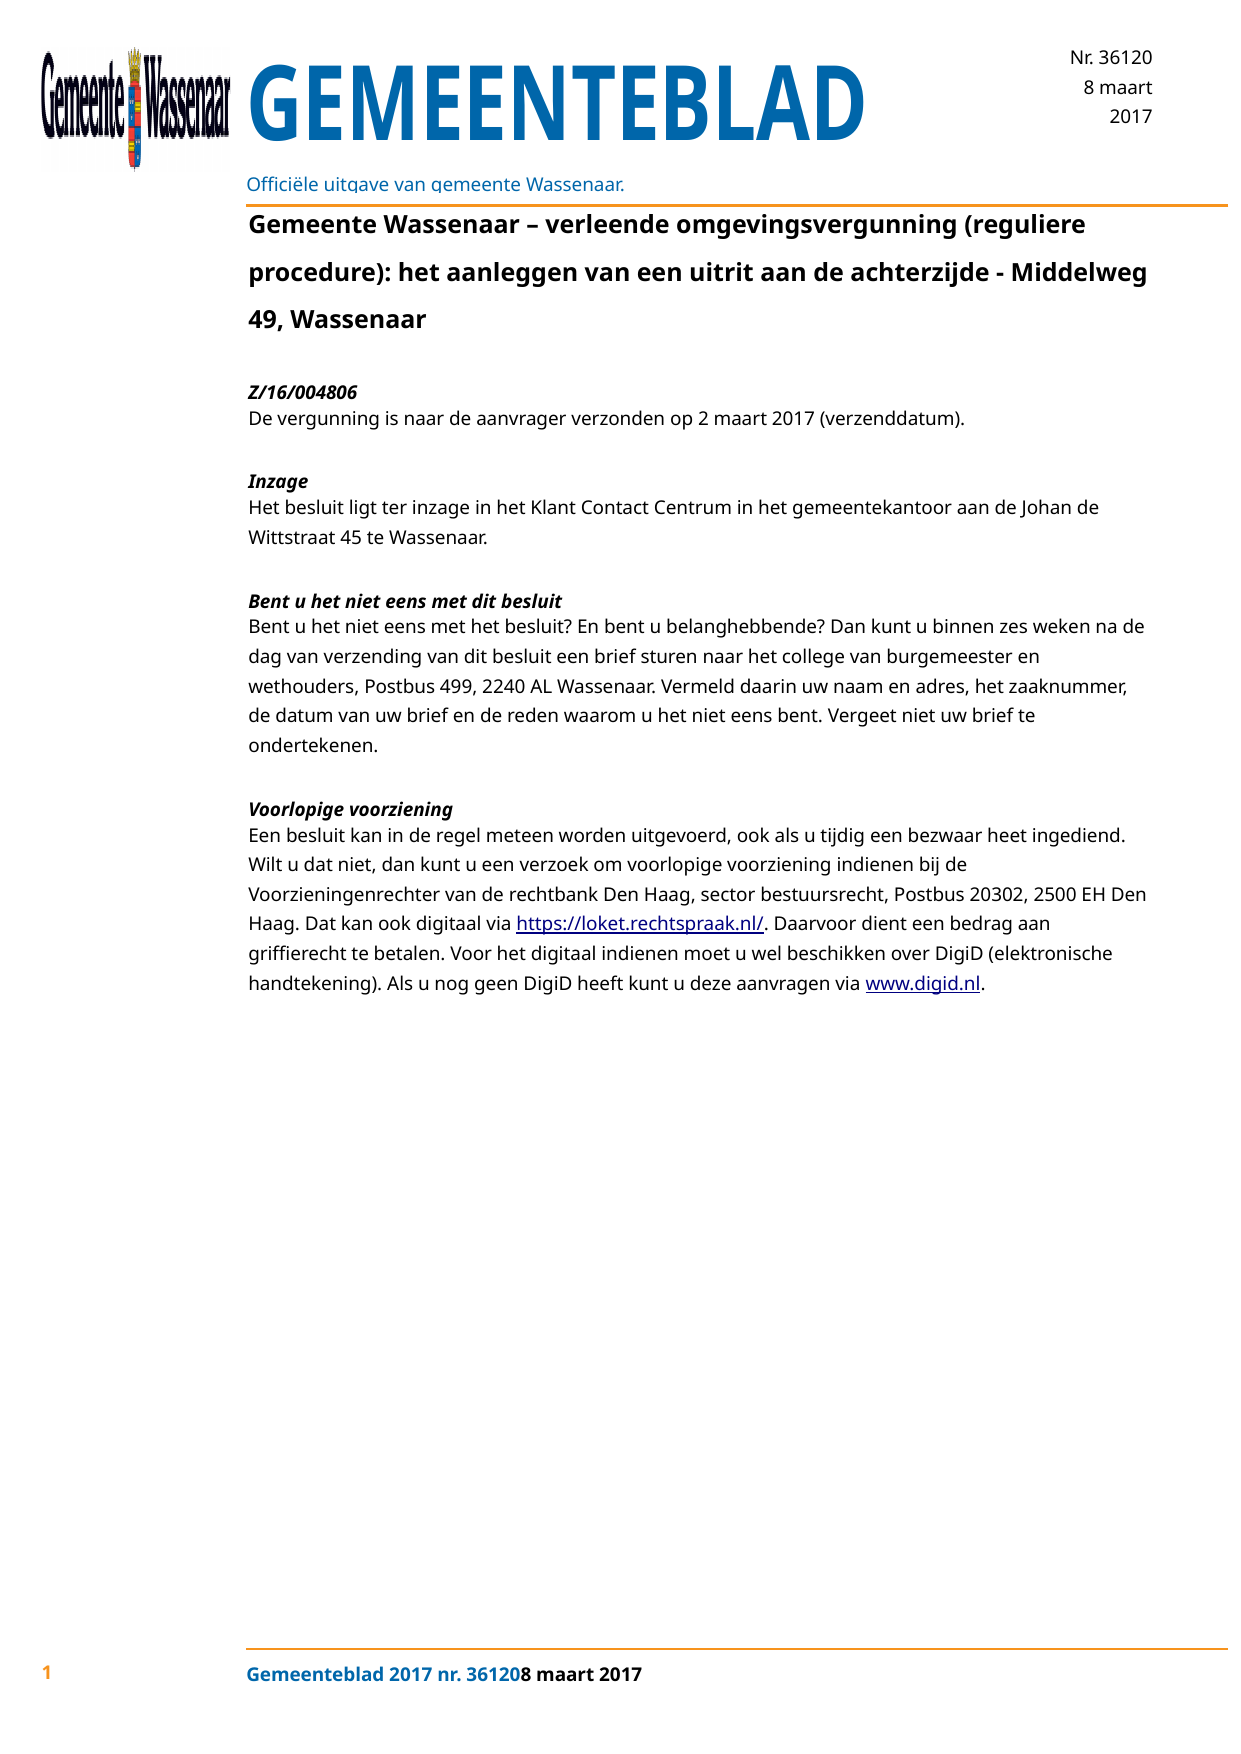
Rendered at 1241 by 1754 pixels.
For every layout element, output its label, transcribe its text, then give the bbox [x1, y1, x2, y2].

text Bent u het niet eens met het besluit? En bent u belanghebbende? Dan kunt u binnen zes weken na de dag van verzending van dit besluit een brief sturen naar het college van burgemeester en wethouders, Postbus 499, 2240 AL Wassenaar. Vermeld daarin uw naam en adres, het zaaknummer, de datum van uw brief en de reden waarom u het niet eens bent. Vergeet niet uw brief te ondertekenen. [248, 614, 1152, 758]
text Een besluit kan in de regel meteen worden uitgevoerd, ook als u tijdig een bezwaar heet ingediend. Wilt u dat niet, dan kunt u een verzoek om voorlopige voorziening indienen bij de Voorzieningenrechter van de rechtbank Den Haag, sector bestuursrecht, Postbus 20302, 2500 EH Den Haag. Dat kan ook digitaal via https://loket.rechtspraak.nl/. Daarvoor dient een bedrag aan griffierecht te betalen. Voor het digitaal indienen moet u wel beschikken over DigiD (elektronische handtekening). Als u nog geen DigiD heeft kunt u deze aanvragen via www.digid.nl. [248, 822, 1152, 995]
text De vergunning is naar de aanvrager verzonden op 2 maart 2017 (verzenddatum). [248, 405, 1152, 431]
text Inzage [248, 469, 1152, 494]
text Het besluit ligt ter inzage in het Klant Contact Centrum in het gemeentekantoor aan de Johan de Wittstraat 45 te Wassenaar. [248, 494, 1152, 550]
text Bent u het niet eens met dit besluit [248, 588, 1152, 614]
text Voorlopige voorziening [248, 796, 1152, 822]
text Gemeente Wassenaar – verleende omgevingsvergunning (reguliere procedure): het aanleggen van een uitrit aan de achterzijde - Middelweg 49, Wassenaar [248, 207, 1152, 336]
text Z/16/004806 [248, 379, 1152, 405]
picture [41, 47, 231, 172]
